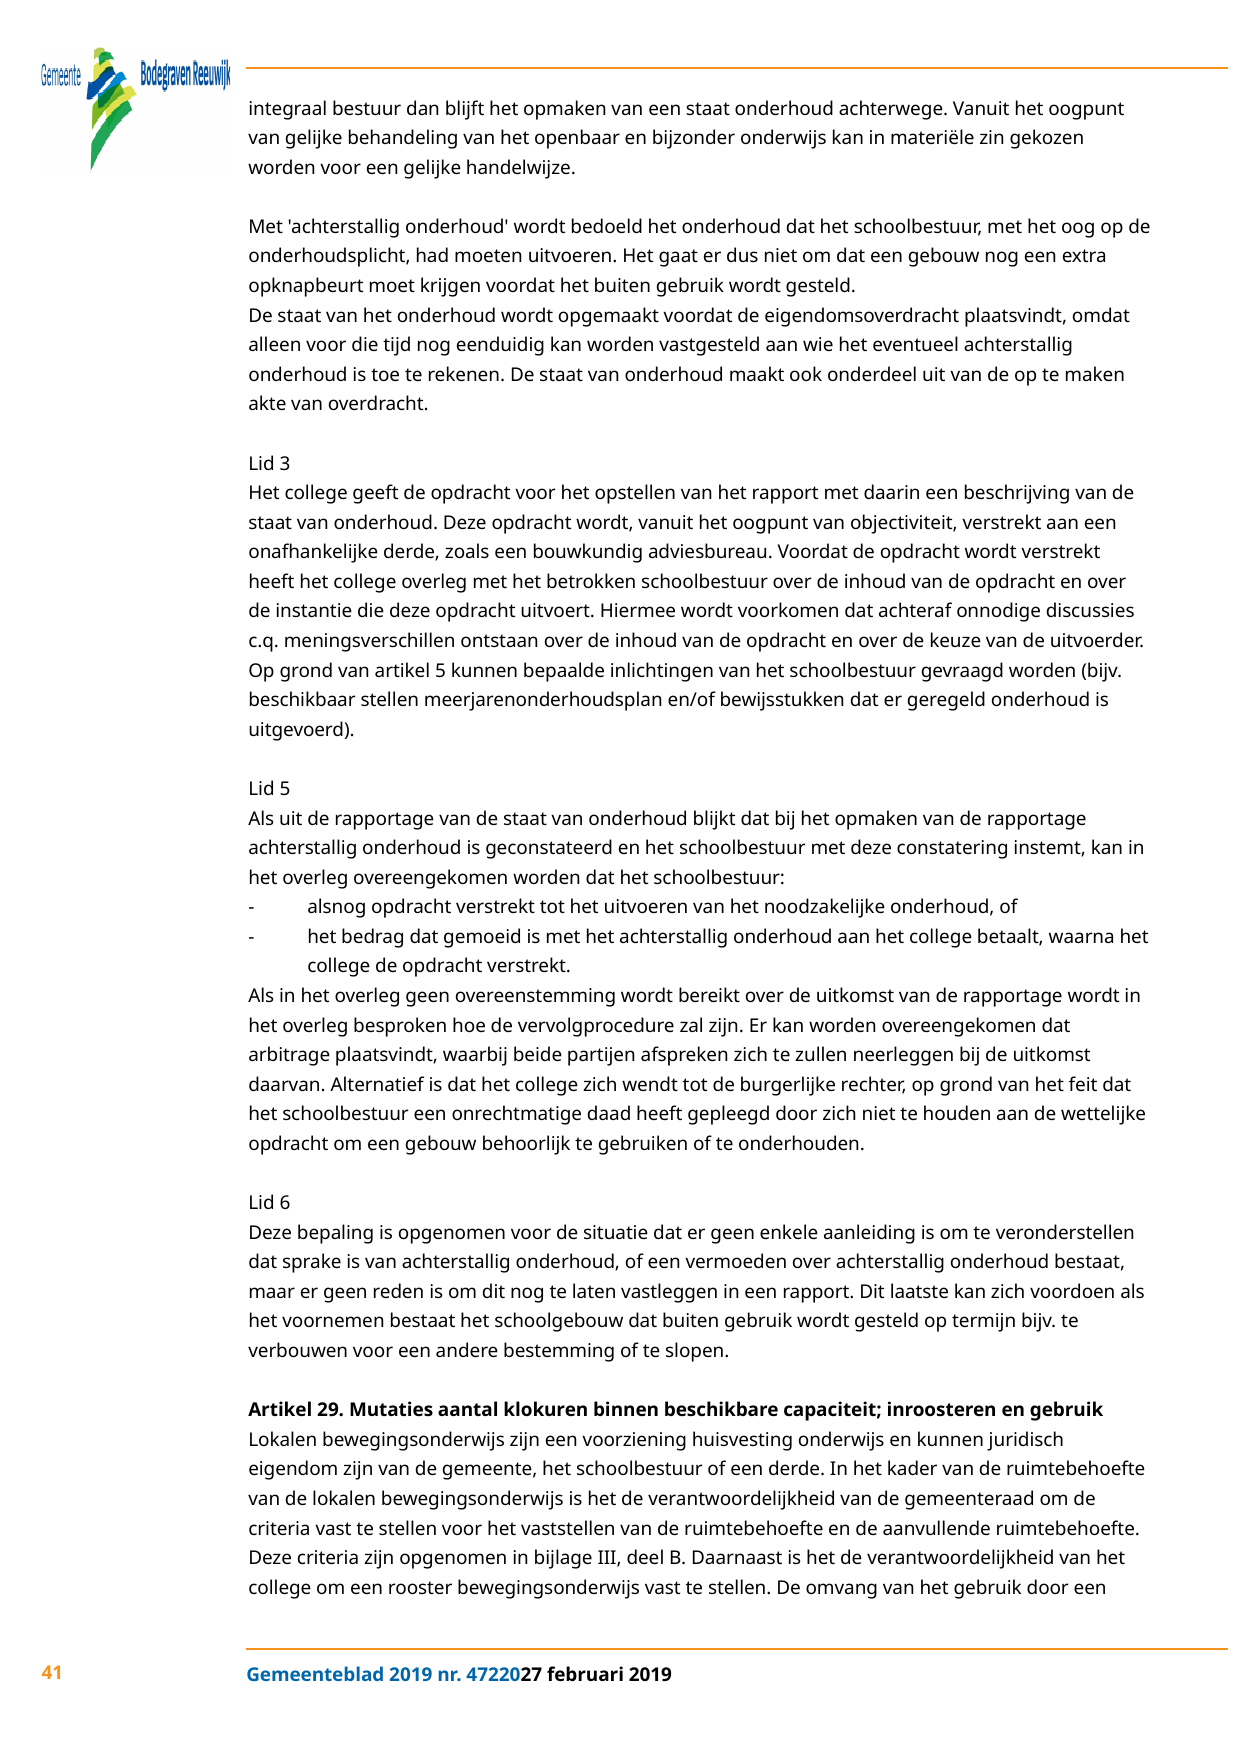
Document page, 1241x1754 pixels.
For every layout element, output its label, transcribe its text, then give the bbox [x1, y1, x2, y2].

text Met 'achterstallig onderhoud' wordt bedoeld het onderhoud dat het schoolbestuur, met het oog op de onderhoudsplicht, had moeten uitvoeren. Het gaat er dus niet om dat een gebouw nog een extra opknapbeurt moet krijgen voordat het buiten gebruik wordt gesteld. [248, 213, 1152, 298]
text Lid 5 [248, 775, 1152, 801]
picture [41, 47, 231, 172]
text Als uit de rapportage van de staat van onderhoud blijkt dat bij het opmaken van de rapportage achterstallig onderhoud is geconstateerd en het schoolbestuur met deze constatering instemt, kan in het overleg overeengekomen worden dat het schoolbestuur: [248, 805, 1152, 890]
text Deze bepaling is opgenomen voor de situatie dat er geen enkele aanleiding is om te veronderstellen dat sprake is van achterstallig onderhoud, of een vermoeden over achterstallig onderhoud bestaat, maar er geen reden is om dit nog te laten vastleggen in een rapport. Dit laatste kan zich voordoen als het voornemen bestaat het schoolgebouw dat buiten gebruik wordt gesteld op termijn bijv. te verbouwen voor een andere bestemming of te slopen. [248, 1219, 1152, 1363]
text Het college geeft de opdracht voor het opstellen van het rapport met daarin een beschrijving van de staat van onderhoud. Deze opdracht wordt, vanuit het oogpunt van objectiviteit, verstrekt aan een onafhankelijke derde, zoals een bouwkundig adviesbureau. Voordat de opdracht wordt verstrekt heeft het college overleg met het betrokken schoolbestuur over de inhoud van de opdracht en over de instantie die deze opdracht uitvoert. Hiermee wordt voorkomen dat achteraf onnodige discussies c.q. meningsverschillen ontstaan over de inhoud van de opdracht en over de keuze van de uitvoerder. Op grond van artikel 5 kunnen bepaalde inlichtingen van het schoolbestuur gevraagd worden (bijv. beschikbaar stellen meerjarenonderhoudsplan en/of bewijsstukken dat er geregeld onderhoud is uitgevoerd). [248, 479, 1152, 742]
text integraal bestuur dan blijft het opmaken van een staat onderhoud achterwege. Vanuit het oogpunt van gelijke behandeling van het openbaar en bijzonder onderwijs kan in materiële zin gekozen worden voor een gelijke handelwijze. [248, 95, 1152, 180]
text Lid 6 [248, 1189, 1152, 1215]
text Als in het overleg geen overeenstemming wordt bereikt over de uitkomst van de rapportage wordt in het overleg besproken hoe de vervolgprocedure zal zijn. Er kan worden overeengekomen dat arbitrage plaatsvindt, waarbij beide partijen afspreken zich te zullen neerleggen bij de uitkomst daarvan. Alternatief is dat het college zich wendt tot de burgerlijke rechter, op grond van het feit dat het schoolbestuur een onrechtmatige daad heeft gepleegd door zich niet te houden aan de wettelijke opdracht om een gebouw behoorlijk te gebruiken of te onderhouden. [248, 982, 1152, 1156]
list alsnog opdracht verstrekt tot het uitvoeren van het noodzakelijke onderhoud, of [248, 893, 1152, 919]
text Artikel 29. Mutaties aantal klokuren binnen beschikbare capaciteit; inroosteren en gebruik [248, 1396, 1152, 1422]
text Lid 3 [248, 450, 1152, 476]
text Lokalen bewegingsonderwijs zijn een voorziening huisvesting onderwijs en kunnen juridisch eigendom zijn van de gemeente, het schoolbestuur of een derde. In het kader van de ruimtebehoefte van de lokalen bewegingsonderwijs is het de verantwoordelijkheid van de gemeenteraad om de criteria vast te stellen voor het vaststellen van de ruimtebehoefte en de aanvullende ruimtebehoefte. Deze criteria zijn opgenomen in bijlage III, deel B. Daarnaast is het de verantwoordelijkheid van het college om een rooster bewegingsonderwijs vast te stellen. De omvang van het gebruik door een [248, 1426, 1152, 1600]
list het bedrag dat gemoeid is met het achterstallig onderhoud aan het college betaalt, waarna het college de opdracht verstrekt. [248, 923, 1152, 978]
text De staat van het onderhoud wordt opgemaakt voordat de eigendomsoverdracht plaatsvindt, omdat alleen voor die tijd nog eenduidig kan worden vastgesteld aan wie het eventueel achterstallig onderhoud is toe te rekenen. De staat van onderhoud maakt ook onderdeel uit van de op te maken akte van overdracht. [248, 302, 1152, 416]
